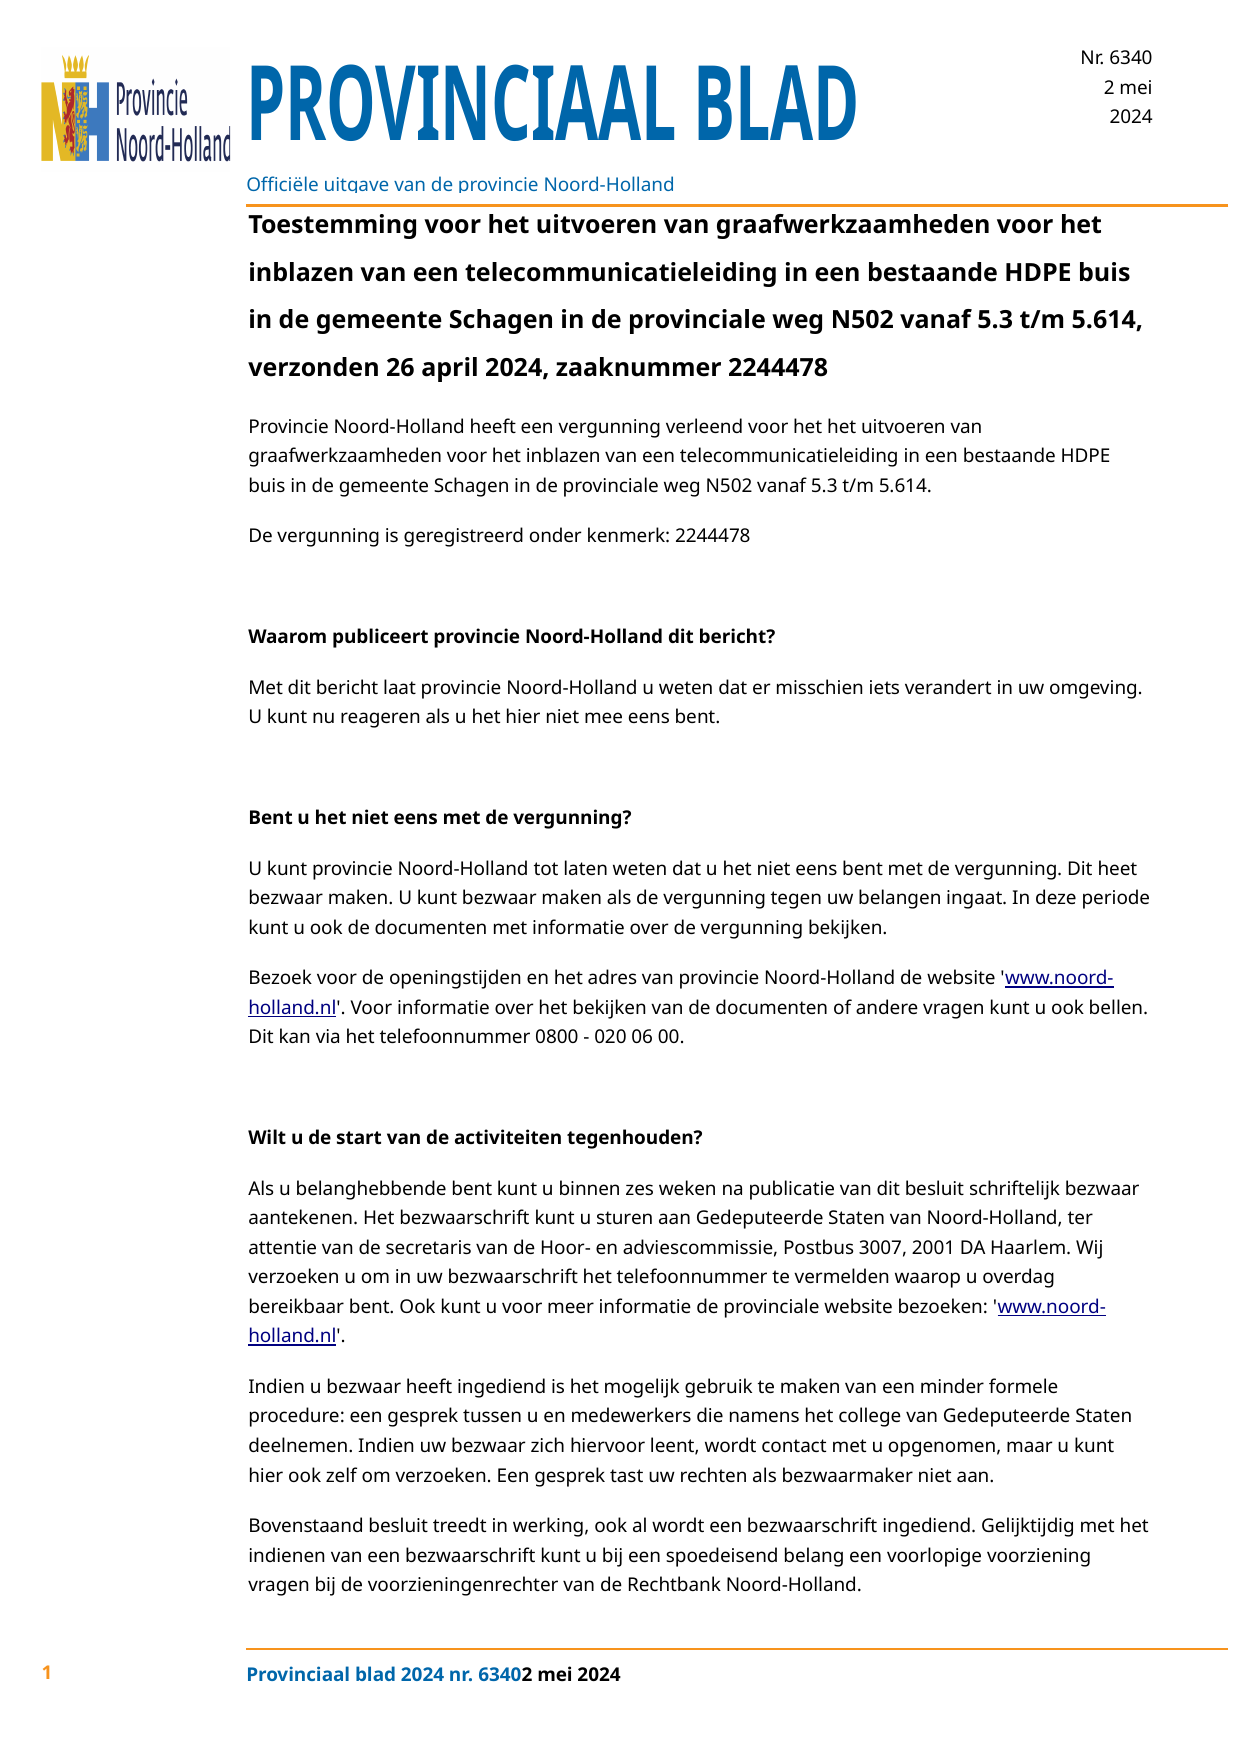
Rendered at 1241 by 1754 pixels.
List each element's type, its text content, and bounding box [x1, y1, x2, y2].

text Met dit bericht laat provincie Noord-Holland u weten dat er misschien iets verandert in uw omgeving. U kunt nu reageren als u het hier niet mee eens bent. [248, 674, 1152, 729]
text Als u belanghebbende bent kunt u binnen zes weken na publicatie van dit besluit schriftelijk bezwaar aantekenen. Het bezwaarschrift kunt u sturen aan Gedeputeerde Staten van Noord-Holland, ter attentie van de secretaris van de Hoor- en adviescommissie, Postbus 3007, 2001 DA Haarlem. Wij verzoeken u om in uw bezwaarschrift het telefoonnummer te vermelden waarop u overdag bereikbaar bent. Ook kunt u voor meer informatie de provinciale website bezoeken: 'www.noord-holland.nl'. [248, 1175, 1152, 1348]
text Wilt u de start van de activiteiten tegenhouden? [248, 1124, 1152, 1150]
text U kunt provincie Noord-Holland tot laten weten dat u het niet eens bent met de vergunning. Dit heet bezwaar maken. U kunt bezwaar maken als de vergunning tegen uw belangen ingaat. In deze periode kunt u ook de documenten met informatie over de vergunning bekijken. [248, 855, 1152, 940]
text Provincie Noord-Holland heeft een vergunning verleend voor het het uitvoeren van graafwerkzaamheden voor het inblazen van een telecommunicatieleiding in een bestaande HDPE buis in de gemeente Schagen in de provinciale weg N502 vanaf 5.3 t/m 5.614. [248, 413, 1152, 498]
text Bovenstaand besluit treedt in werking, ook al wordt een bezwaarschrift ingediend. Gelijktijdig met het indienen van een bezwaarschrift kunt u bij een spoedeisend belang een voorlopige voorziening vragen bij de voorzieningenrechter van de Rechtbank Noord-Holland. [248, 1512, 1152, 1597]
text Bent u het niet eens met de vergunning? [248, 804, 1152, 830]
text Bezoek voor de openingstijden en het adres van provincie Noord-Holland de website 'www.noord-holland.nl'. Voor informatie over het bekijken van de documenten of andere vragen kunt u ook bellen. Dit kan via het telefoonnummer 0800 - 020 06 00. [248, 964, 1152, 1049]
text Waarom publiceert provincie Noord-Holland dit bericht? [248, 623, 1152, 649]
picture [41, 47, 231, 172]
text Indien u bezwaar heeft ingediend is het mogelijk gebruik te maken van een minder formele procedure: een gesprek tussen u en medewerkers die namens het college van Gedeputeerde Staten deelnemen. Indien uw bezwaar zich hiervoor leent, wordt contact met u opgenomen, maar u kunt hier ook zelf om verzoeken. Een gesprek tast uw rechten als bezwaarmaker niet aan. [248, 1373, 1152, 1488]
text De vergunning is geregistreerd onder kenmerk: 2244478 [248, 523, 1152, 548]
text Toestemming voor het uitvoeren van graafwerkzaamheden voor het inblazen van een telecommunicatieleiding in een bestaande HDPE buis in de gemeente Schagen in de provinciale weg N502 vanaf 5.3 t/m 5.614, verzonden 26 april 2024, zaaknummer 2244478 [248, 207, 1152, 384]
